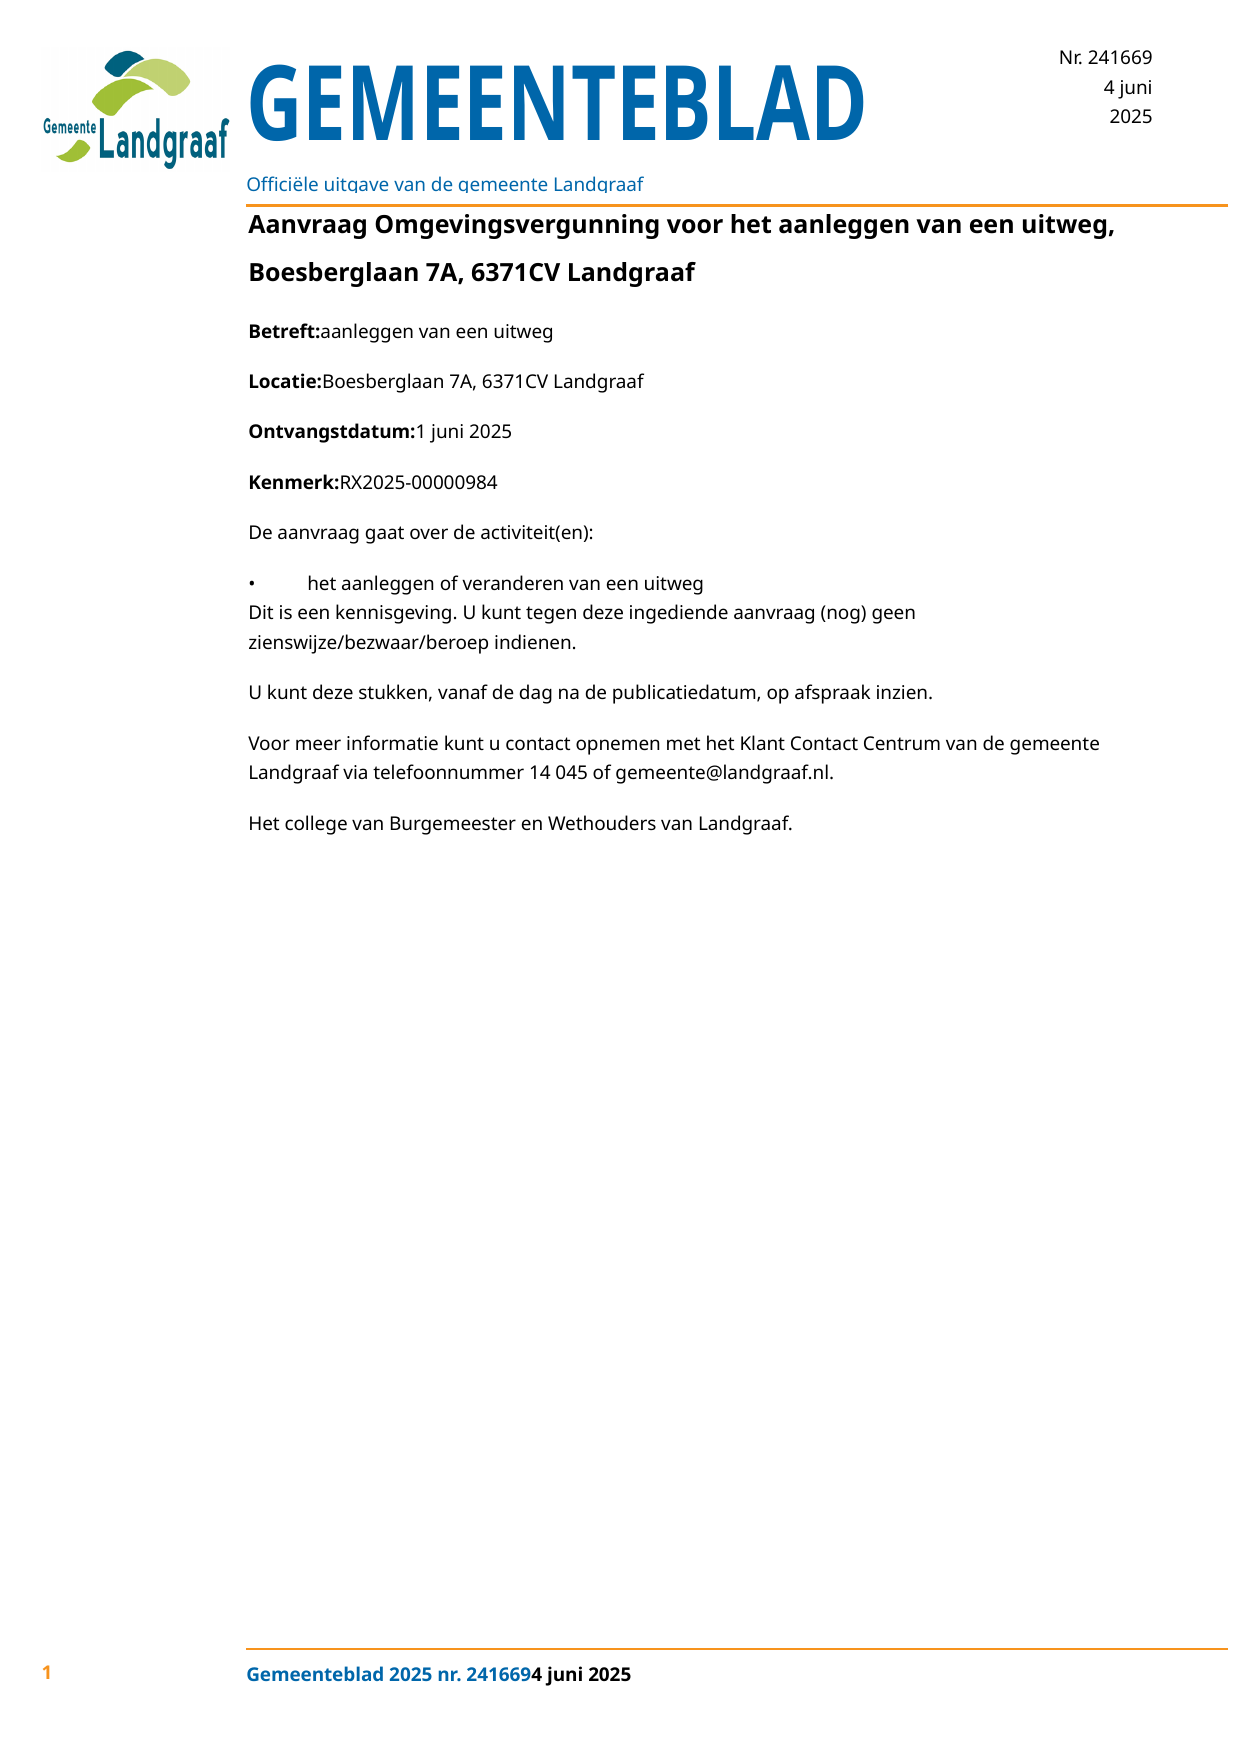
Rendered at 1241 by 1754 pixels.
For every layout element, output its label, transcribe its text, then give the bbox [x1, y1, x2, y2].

text De aanvraag gaat over de activiteit(en): [248, 519, 1152, 545]
text Voor meer informatie kunt u contact opnemen met het Klant Contact Centrum van de gemeente Landgraaf via telefoonnummer 14 045 of gemeente@landgraaf.nl. [248, 730, 1152, 785]
text U kunt deze stukken, vanaf de dag na de publicatiedatum, op afspraak inzien. [248, 679, 1152, 705]
list het aanleggen of veranderen van een uitweg [248, 570, 1152, 596]
text Betreft:aanleggen van een uitweg [248, 318, 1152, 344]
text Locatie:Boesberglaan 7A, 6371CV Landgraaf [248, 368, 1152, 394]
picture [41, 47, 231, 172]
text Dit is een kennisgeving. U kunt tegen deze ingediende aanvraag (nog) geen zienswijze/bezwaar/beroep indienen. [248, 599, 1152, 655]
text Het college van Burgemeester en Wethouders van Landgraaf. [248, 810, 1152, 836]
text Aanvraag Omgevingsvergunning voor het aanleggen van een uitweg, Boesberglaan 7A, 6371CV Landgraaf [248, 207, 1152, 288]
text Kenmerk:RX2025-00000984 [248, 469, 1152, 495]
text Ontvangstdatum:1 juni 2025 [248, 419, 1152, 444]
